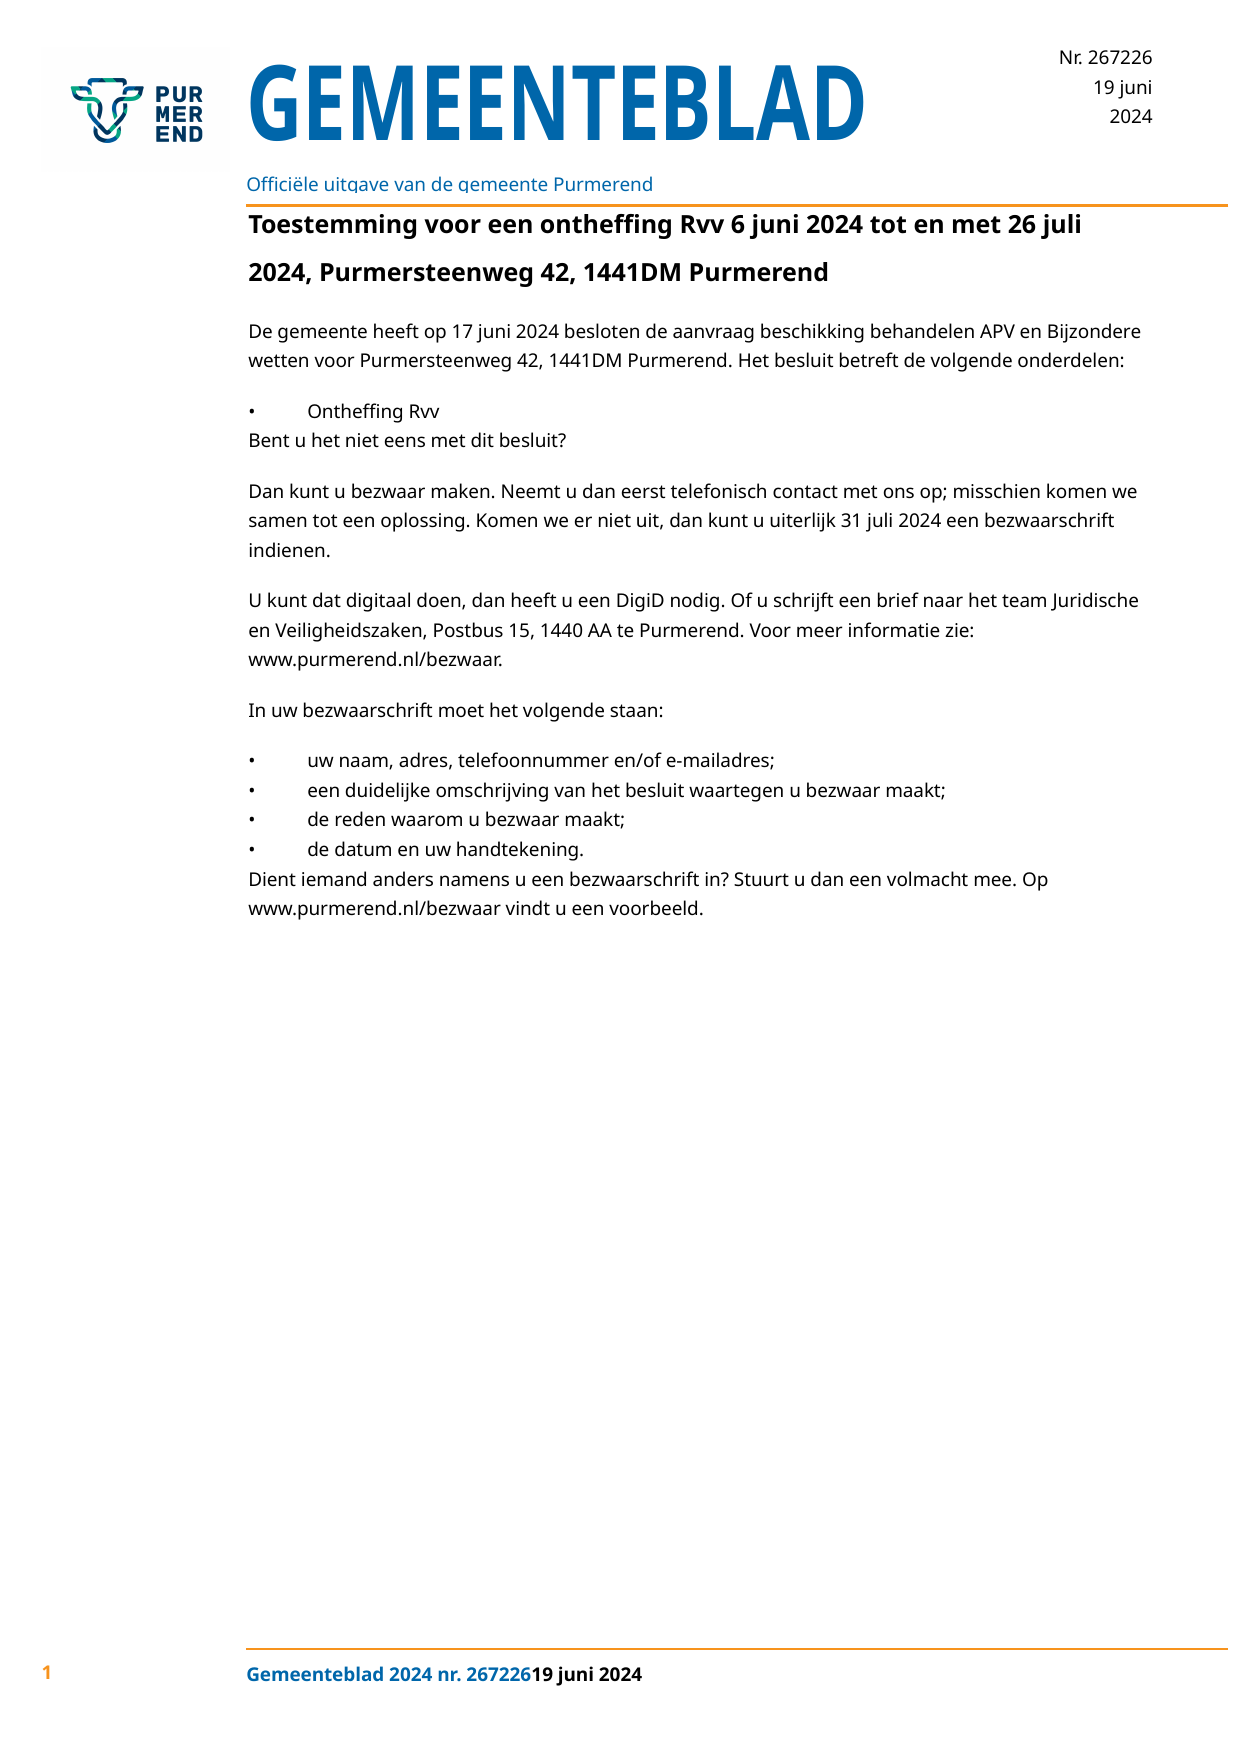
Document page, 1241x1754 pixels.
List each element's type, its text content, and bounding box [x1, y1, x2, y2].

text Bent u het niet eens met dit besluit? [248, 427, 1152, 453]
text Toestemming voor een ontheffing Rvv 6 juni 2024 tot en met 26 juli 2024, Purmersteenweg 42, 1441DM Purmerend [248, 207, 1152, 288]
list de datum en uw handtekening. [248, 836, 1152, 862]
list uw naam, adres, telefoonnummer en/of e-mailadres; [248, 747, 1152, 773]
text Dan kunt u bezwaar maken. Neemt u dan eerst telefonisch contact met ons op; misschien komen we samen tot een oplossing. Komen we er niet uit, dan kunt u uiterlijk 31 juli 2024 een bezwaarschrift indienen. [248, 478, 1152, 563]
text Dient iemand anders namens u een bezwaarschrift in? Stuurt u dan een volmacht mee. Op www.purmerend.nl/bezwaar vindt u een voorbeeld. [248, 866, 1152, 921]
list een duidelijke omschrijving van het besluit waartegen u bezwaar maakt; [248, 777, 1152, 803]
text U kunt dat digitaal doen, dan heeft u een DigiD nodig. Of u schrijft een brief naar het team Juridische en Veiligheidszaken, Postbus 15, 1440 AA te Purmerend. Voor meer informatie zie: www.purmerend.nl/bezwaar. [248, 587, 1152, 672]
text In uw bezwaarschrift moet het volgende staan: [248, 697, 1152, 723]
list de reden waarom u bezwaar maakt; [248, 807, 1152, 832]
text De gemeente heeft op 17 juni 2024 besloten de aanvraag beschikking behandelen APV en Bijzondere wetten voor Purmersteenweg 42, 1441DM Purmerend. Het besluit betreft de volgende onderdelen: [248, 318, 1152, 373]
list Ontheffing Rvv [248, 398, 1152, 424]
picture [41, 47, 231, 172]
